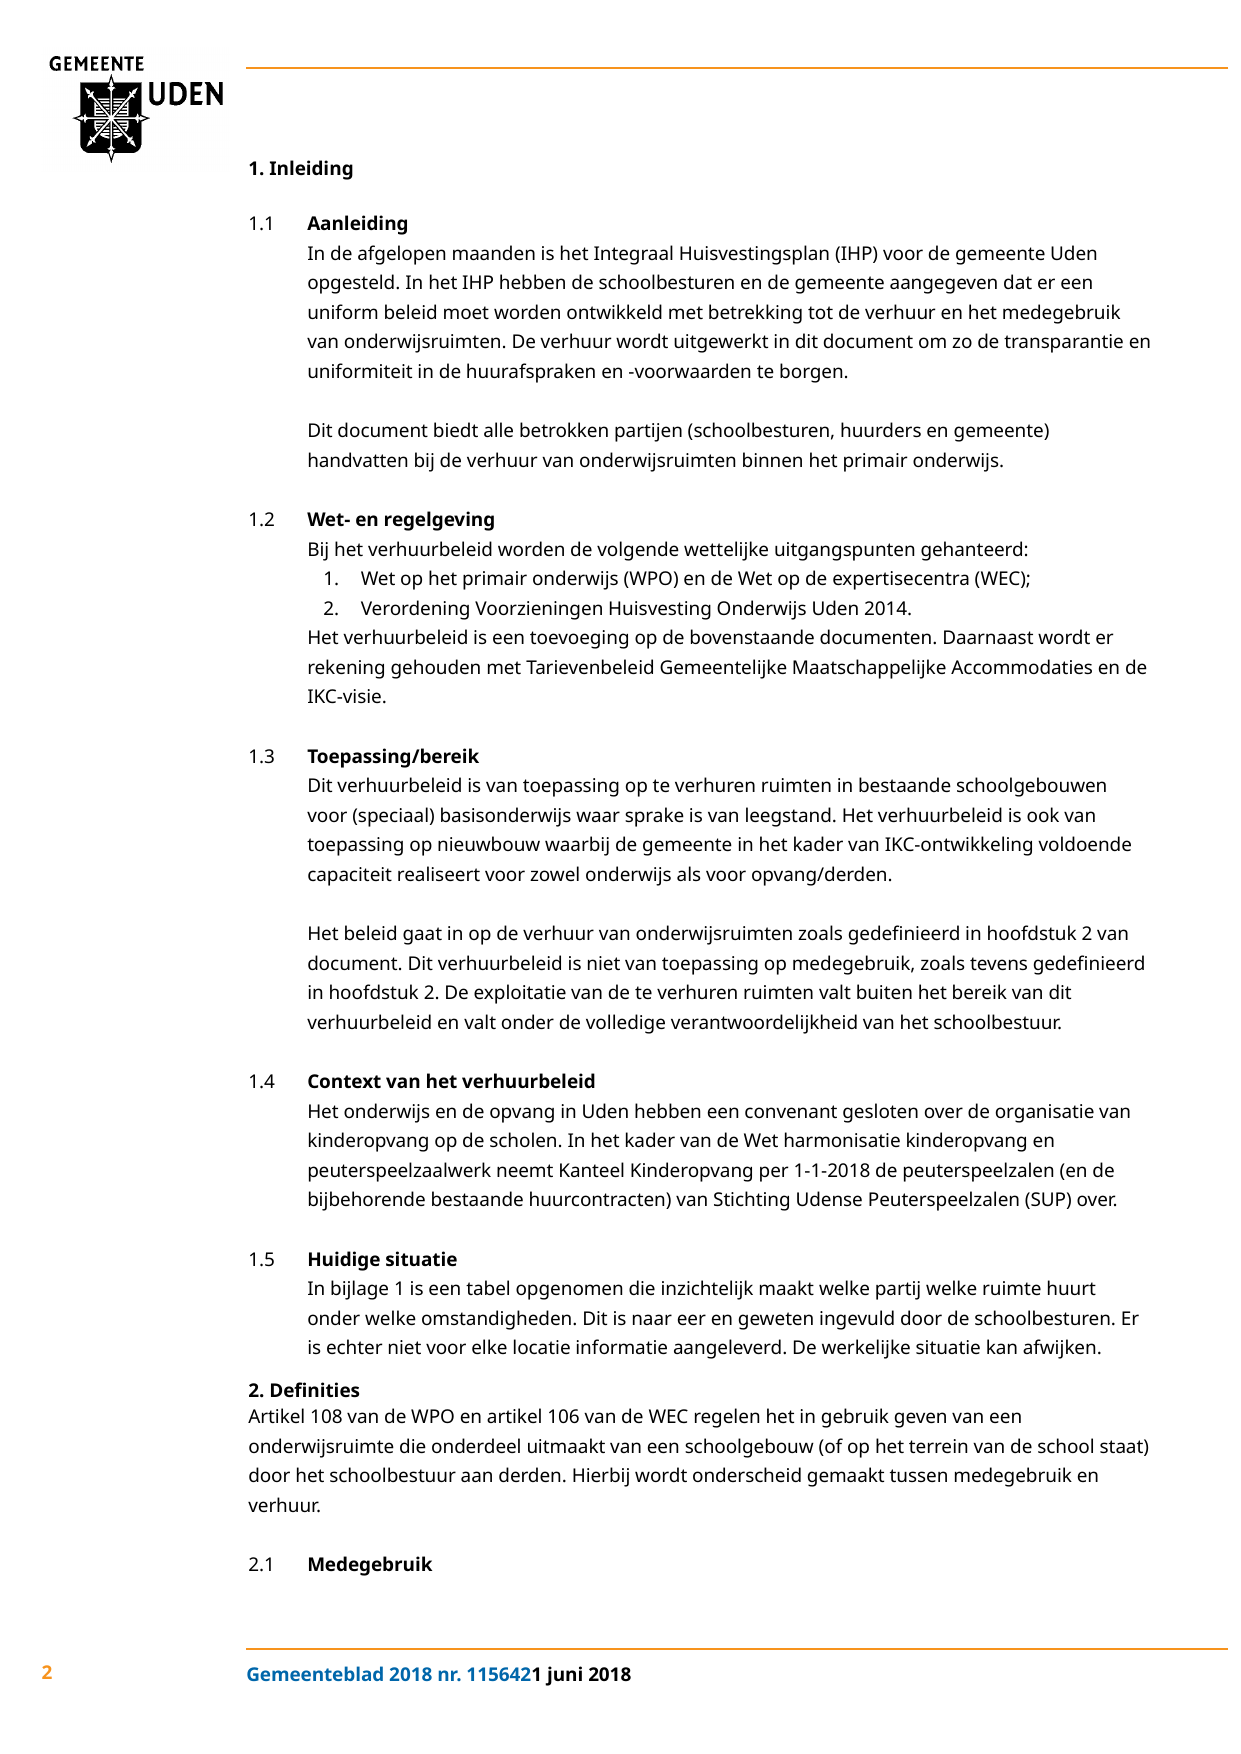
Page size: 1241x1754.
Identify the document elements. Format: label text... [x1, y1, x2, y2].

list Medegebruik [248, 1551, 1152, 1577]
list Wet- en regelgeving [248, 506, 1152, 532]
list Het onderwijs en de opvang in Uden hebben een convenant gesloten over de organisatie van kinderopvang op de scholen. In het kader van de Wet harmonisatie kinderopvang en peuterspeelzaalwerk neemt Kanteel Kinderopvang per 1-1-2018 de peuterspeelzalen (en de bijbehorende bestaande huurcontracten) van Stichting Udense Peuterspeelzalen (SUP) over. [248, 1098, 1152, 1212]
list Dit document biedt alle betrokken partijen (schoolbesturen, huurders en gemeente) handvatten bij de verhuur van onderwijsruimten binnen het primair onderwijs. [248, 417, 1152, 473]
list Context van het verhuurbeleid [248, 1068, 1152, 1094]
text Artikel 108 van de WPO en artikel 106 van de WEC regelen het in gebruik geven van een onderwijsruimte die onderdeel uitmaakt van een schoolgebouw (of op het terrein van de school staat) door het schoolbestuur aan derden. Hierbij wordt onderscheid gemaakt tussen medegebruik en verhuur. [248, 1403, 1152, 1518]
list Wet op het primair onderwijs (WPO) en de Wet op de expertisecentra (WEC); [323, 565, 1152, 591]
list Bij het verhuurbeleid worden de volgende wettelijke uitgangspunten gehanteerd: [248, 536, 1152, 561]
list Huidige situatie [248, 1246, 1152, 1271]
list Het beleid gaat in op de verhuur van onderwijsruimten zoals gedefinieerd in hoofdstuk 2 van document. Dit verhuurbeleid is niet van toepassing op medegebruik, zoals tevens gedefinieerd in hoofdstuk 2. De exploitatie van de te verhuren ruimten valt buiten het bereik van dit verhuurbeleid en valt onder de volledige verantwoordelijkheid van het schoolbestuur. [248, 920, 1152, 1035]
list In bijlage 1 is een tabel opgenomen die inzichtelijk maakt welke partij welke ruimte huurt onder welke omstandigheden. Dit is naar eer en geweten ingevuld door de schoolbesturen. Er is echter niet voor elke locatie informatie aangeleverd. De werkelijke situatie kan afwijken. [248, 1275, 1152, 1360]
picture [41, 47, 231, 172]
text 1. Inleiding [248, 155, 1152, 181]
list Aanleiding [248, 210, 1152, 236]
list Dit verhuurbeleid is van toepassing op te verhuren ruimten in bestaande schoolgebouwen voor (speciaal) basisonderwijs waar sprake is van leegstand. Het verhuurbeleid is ook van toepassing op nieuwbouw waarbij de gemeente in het kader van IKC-ontwikkeling voldoende capaciteit realiseert voor zowel onderwijs als voor opvang/derden. [248, 772, 1152, 887]
list Het verhuurbeleid is een toevoeging op de bovenstaande documenten. Daarnaast wordt er rekening gehouden met Tarievenbeleid Gemeentelijke Maatschappelijke Accommodaties en de IKC-visie. [248, 624, 1152, 709]
list In de afgelopen maanden is het Integraal Huisvestingsplan (IHP) voor de gemeente Uden opgesteld. In het IHP hebben de schoolbesturen en de gemeente aangegeven dat er een uniform beleid moet worden ontwikkeld met betrekking tot de verhuur en het medegebruik van onderwijsruimten. De verhuur wordt uitgewerkt in dit document om zo de transparantie en uniformiteit in de huurafspraken en -voorwaarden te borgen. [248, 240, 1152, 384]
list Toepassing/bereik [248, 743, 1152, 768]
list Verordening Voorzieningen Huisvesting Onderwijs Uden 2014. [323, 595, 1152, 621]
text 2. Definities [248, 1378, 1152, 1403]
